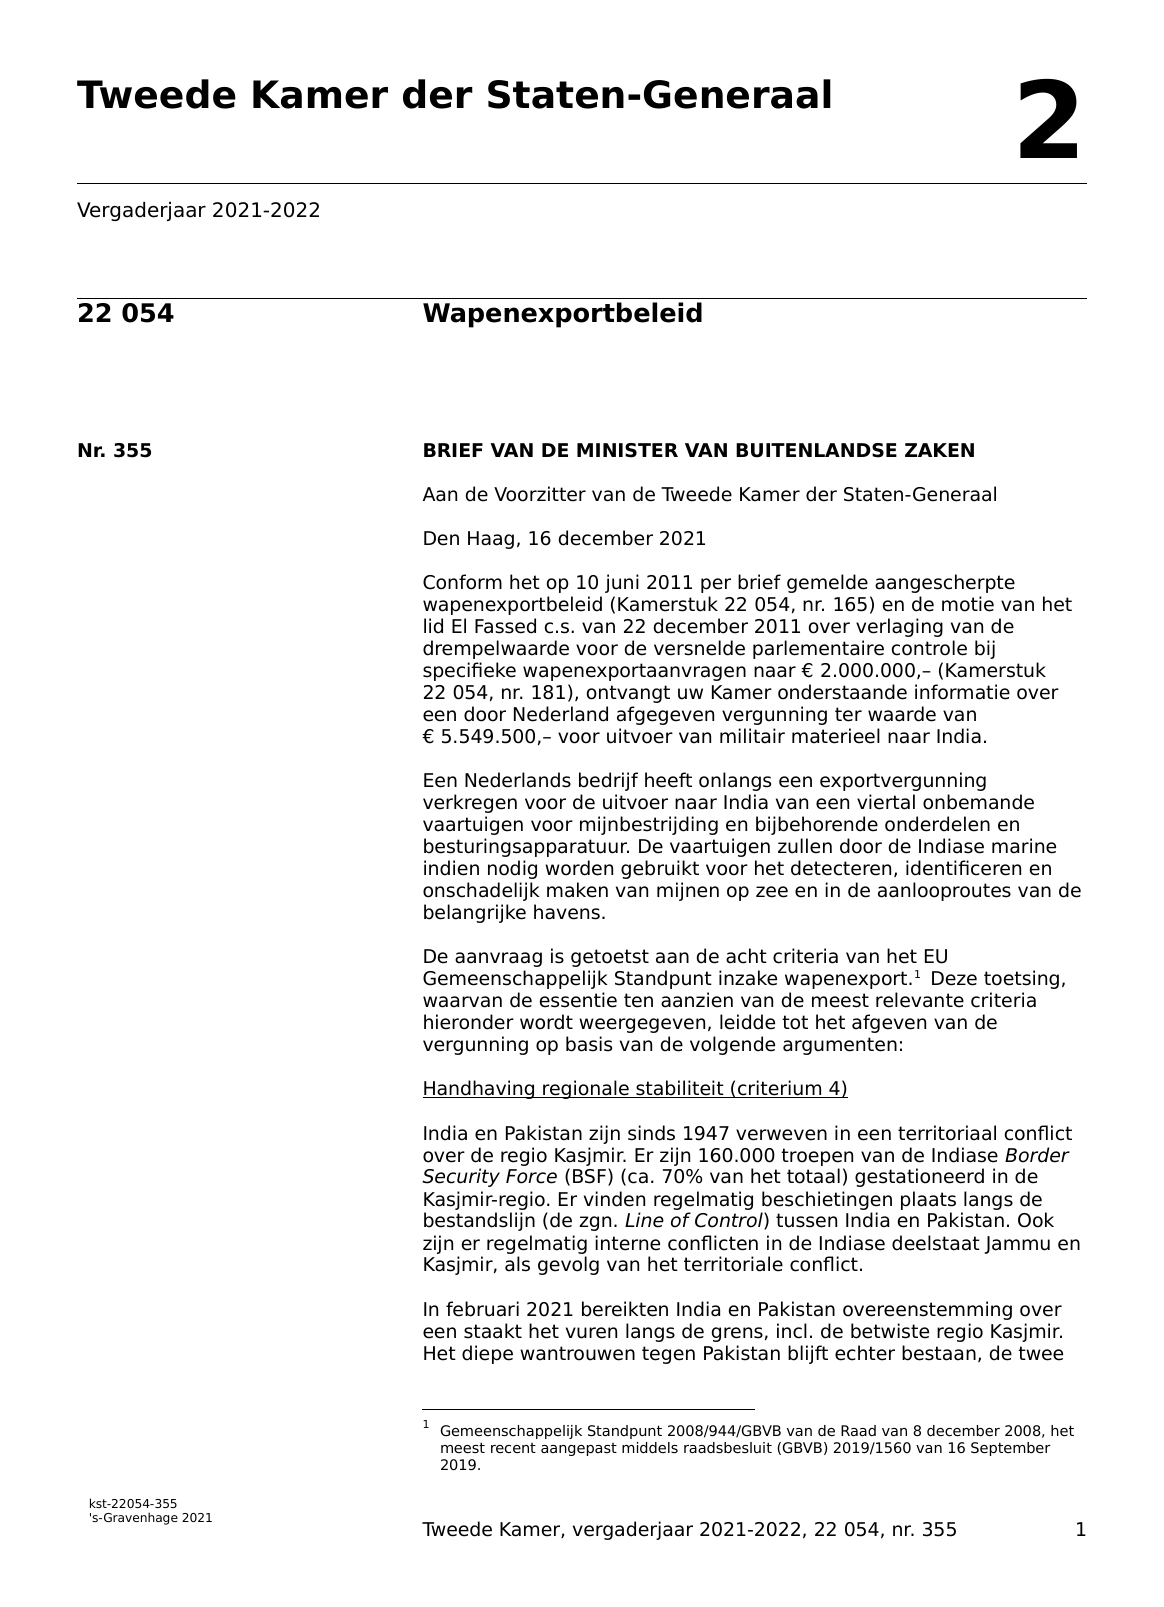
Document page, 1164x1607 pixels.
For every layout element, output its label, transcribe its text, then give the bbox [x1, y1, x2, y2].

subtitle Handhaving regionale stabiliteit (criterium 4) [422, 1078, 1087, 1100]
subtitle Nr. 355 BRIEF VAN DE MINISTER VAN BUITENLANDSE ZAKEN [77, 440, 1087, 462]
text kst-22054-355 [88, 1497, 323, 1511]
subtitle 22 054 Wapenexportbeleid [77, 299, 1087, 329]
text Den Haag, 16 december 2021 [422, 528, 1087, 550]
text In februari 2021 bereikten India en Pakistan overeenstemming over een staakt het vuren langs de grens, incl. de betwiste regio Kasjmir. Het diepe wantrouwen tegen Pakistan blijft echter bestaan, de twee [422, 1298, 1087, 1364]
table_cell Vergaderjaar 2021-2022 [77, 184, 1087, 298]
table_header 2 [886, 59, 1087, 183]
table_header Tweede Kamer der Staten-Generaal [77, 59, 886, 183]
text India en Pakistan zijn sinds 1947 verweven in een territoriaal conflict over de regio Kasjmir. Er zijn 160.000 troepen van de Indiase Border Security Force (BSF) (ca. 70% van het totaal) gestationeerd in de Kasjmir-regio. Er vinden regelmatig beschietingen plaats langs de bestandslijn (de zgn. Line of Control) tussen India en Pakistan. Ook zijn er regelmatig interne conflicten in de Indiase deelstaat Jammu en Kasjmir, als gevolg van het territoriale conflict. [422, 1122, 1087, 1276]
text 's-Gravenhage 2021 [88, 1511, 323, 1525]
text Aan de Voorzitter van de Tweede Kamer der Staten-Generaal [422, 484, 1087, 506]
text Conform het op 10 juni 2011 per brief gemelde aangescherpte wapenexportbeleid (Kamerstuk 22 054, nr. 165) en de motie van het lid El Fassed c.s. van 22 december 2011 over verlaging van de drempelwaarde voor de versnelde parlementaire controle bij specifieke wapenexportaanvragen naar € 2.000.000,– (Kamerstuk 22 054, nr. 181), ontvangt uw Kamer onderstaande informatie over een door Nederland afgegeven vergunning ter waarde van € 5.549.500,– voor uitvoer van militair materieel naar India. [422, 572, 1087, 748]
text Gemeenschappelijk Standpunt 2008/944/GBVB van de Raad van 8 december 2008, het meest recent aangepast middels raadsbesluit (GBVB) 2019/1560 van 16 September 2019. [422, 1418, 1087, 1474]
text Een Nederlands bedrijf heeft onlangs een exportvergunning verkregen voor de uitvoer naar India van een viertal onbemande vaartuigen voor mijnbestrijding en bijbehorende onderdelen en besturingsapparatuur. De vaartuigen zullen door de Indiase marine indien nodig worden gebruikt voor het detecteren, identificeren en onschadelijk maken van mijnen op zee en in de aanlooproutes van de belangrijke havens. [422, 770, 1087, 924]
text De aanvraag is getoetst aan de acht criteria van het EU Gemeenschappelijk Standpunt inzake wapenexport. Deze toetsing, waarvan de essentie ten aanzien van de meest relevante criteria hieronder wordt weergegeven, leidde tot het afgeven van de vergunning op basis van de volgende argumenten: [422, 946, 1087, 1056]
